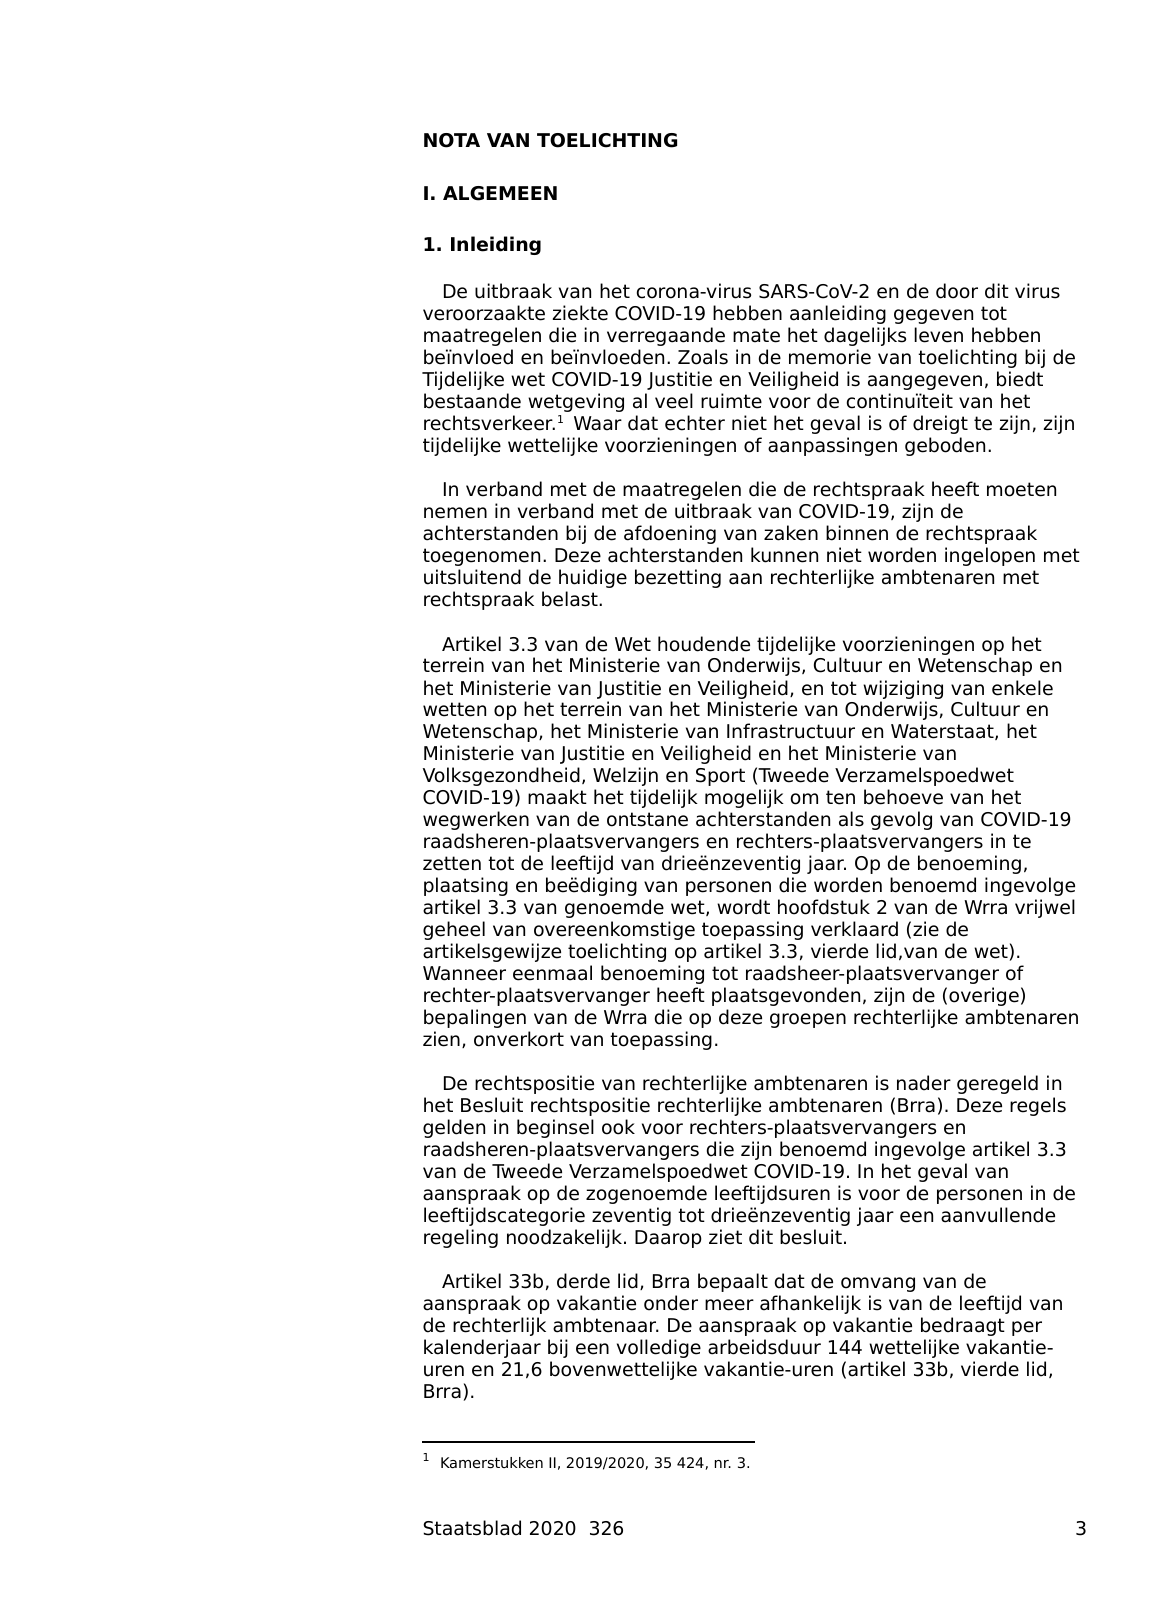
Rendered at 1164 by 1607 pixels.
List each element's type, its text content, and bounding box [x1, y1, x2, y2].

text Kamerstukken II, 2019/2020, 35 424, nr. 3. [422, 1451, 1087, 1473]
text Artikel 3.3 van de Wet houdende tijdelijke voorzieningen op het terrein van het Ministerie van Onderwijs, Cultuur en Wetenschap en het Ministerie van Justitie en Veiligheid, en tot wijziging van enkele wetten op het terrein van het Ministerie van Onderwijs, Cultuur en Wetenschap, het Ministerie van Infrastructuur en Waterstaat, het Ministerie van Justitie en Veiligheid en het Ministerie van Volksgezondheid, Welzijn en Sport (Tweede Verzamelspoedwet COVID-19) maakt het tijdelijk mogelijk om ten behoeve van het wegwerken van de ontstane achterstanden als gevolg van COVID-19 raadsheren-plaatsvervangers en rechters-plaatsvervangers in te zetten tot de leeftijd van drieënzeventig jaar. Op de benoeming, plaatsing en beëdiging van personen die worden benoemd ingevolge artikel 3.3 van genoemde wet, wordt hoofdstuk 2 van de Wrra vrijwel geheel van overeenkomstige toepassing verklaard (zie de artikelsgewijze toelichting op artikel 3.3, vierde lid,van de wet). Wanneer eenmaal benoeming tot raadsheer-plaatsvervanger of rechter-plaatsvervanger heeft plaatsgevonden, zijn de (overige) bepalingen van de Wrra die op deze groepen rechterlijke ambtenaren zien, onverkort van toepassing. [422, 633, 1087, 1051]
subtitle I. ALGEMEEN [422, 182, 1087, 204]
text In verband met de maatregelen die de rechtspraak heeft moeten nemen in verband met de uitbraak van COVID-19, zijn de achterstanden bij de afdoening van zaken binnen de rechtspraak toegenomen. Deze achterstanden kunnen niet worden ingelopen met uitsluitend de huidige bezetting aan rechterlijke ambtenaren met rechtspraak belast. [422, 479, 1087, 611]
subtitle NOTA VAN TOELICHTING [422, 130, 1087, 152]
subtitle 1. Inleiding [422, 234, 1087, 256]
text De rechtspositie van rechterlijke ambtenaren is nader geregeld in het Besluit rechtspositie rechterlijke ambtenaren (Brra). Deze regels gelden in beginsel ook voor rechters-plaatsvervangers en raadsheren-plaatsvervangers die zijn benoemd ingevolge artikel 3.3 van de Tweede Verzamelspoedwet COVID-19. In het geval van aanspraak op de zogenoemde leeftijdsuren is voor de personen in de leeftijdscategorie zeventig tot drieënzeventig jaar een aanvullende regeling noodzakelijk. Daarop ziet dit besluit. [422, 1073, 1087, 1249]
text De uitbraak van het corona-virus SARS-CoV-2 en de door dit virus veroorzaakte ziekte COVID-19 hebben aanleiding gegeven tot maatregelen die in verregaande mate het dagelijks leven hebben beïnvloed en beïnvloeden. Zoals in de memorie van toelichting bij de Tijdelijke wet COVID-19 Justitie en Veiligheid is aangegeven, biedt bestaande wetgeving al veel ruimte voor de continuïteit van het rechtsverkeer. Waar dat echter niet het geval is of dreigt te zijn, zijn tijdelijke wettelijke voorzieningen of aanpassingen geboden. [422, 281, 1087, 457]
text Artikel 33b, derde lid, Brra bepaalt dat de omvang van de aanspraak op vakantie onder meer afhankelijk is van de leeftijd van de rechterlijk ambtenaar. De aanspraak op vakantie bedraagt per kalenderjaar bij een volledige arbeidsduur 144 wettelijke vakantie-uren en 21,6 bovenwettelijke vakantie-uren (artikel 33b, vierde lid, Brra). [422, 1271, 1087, 1403]
